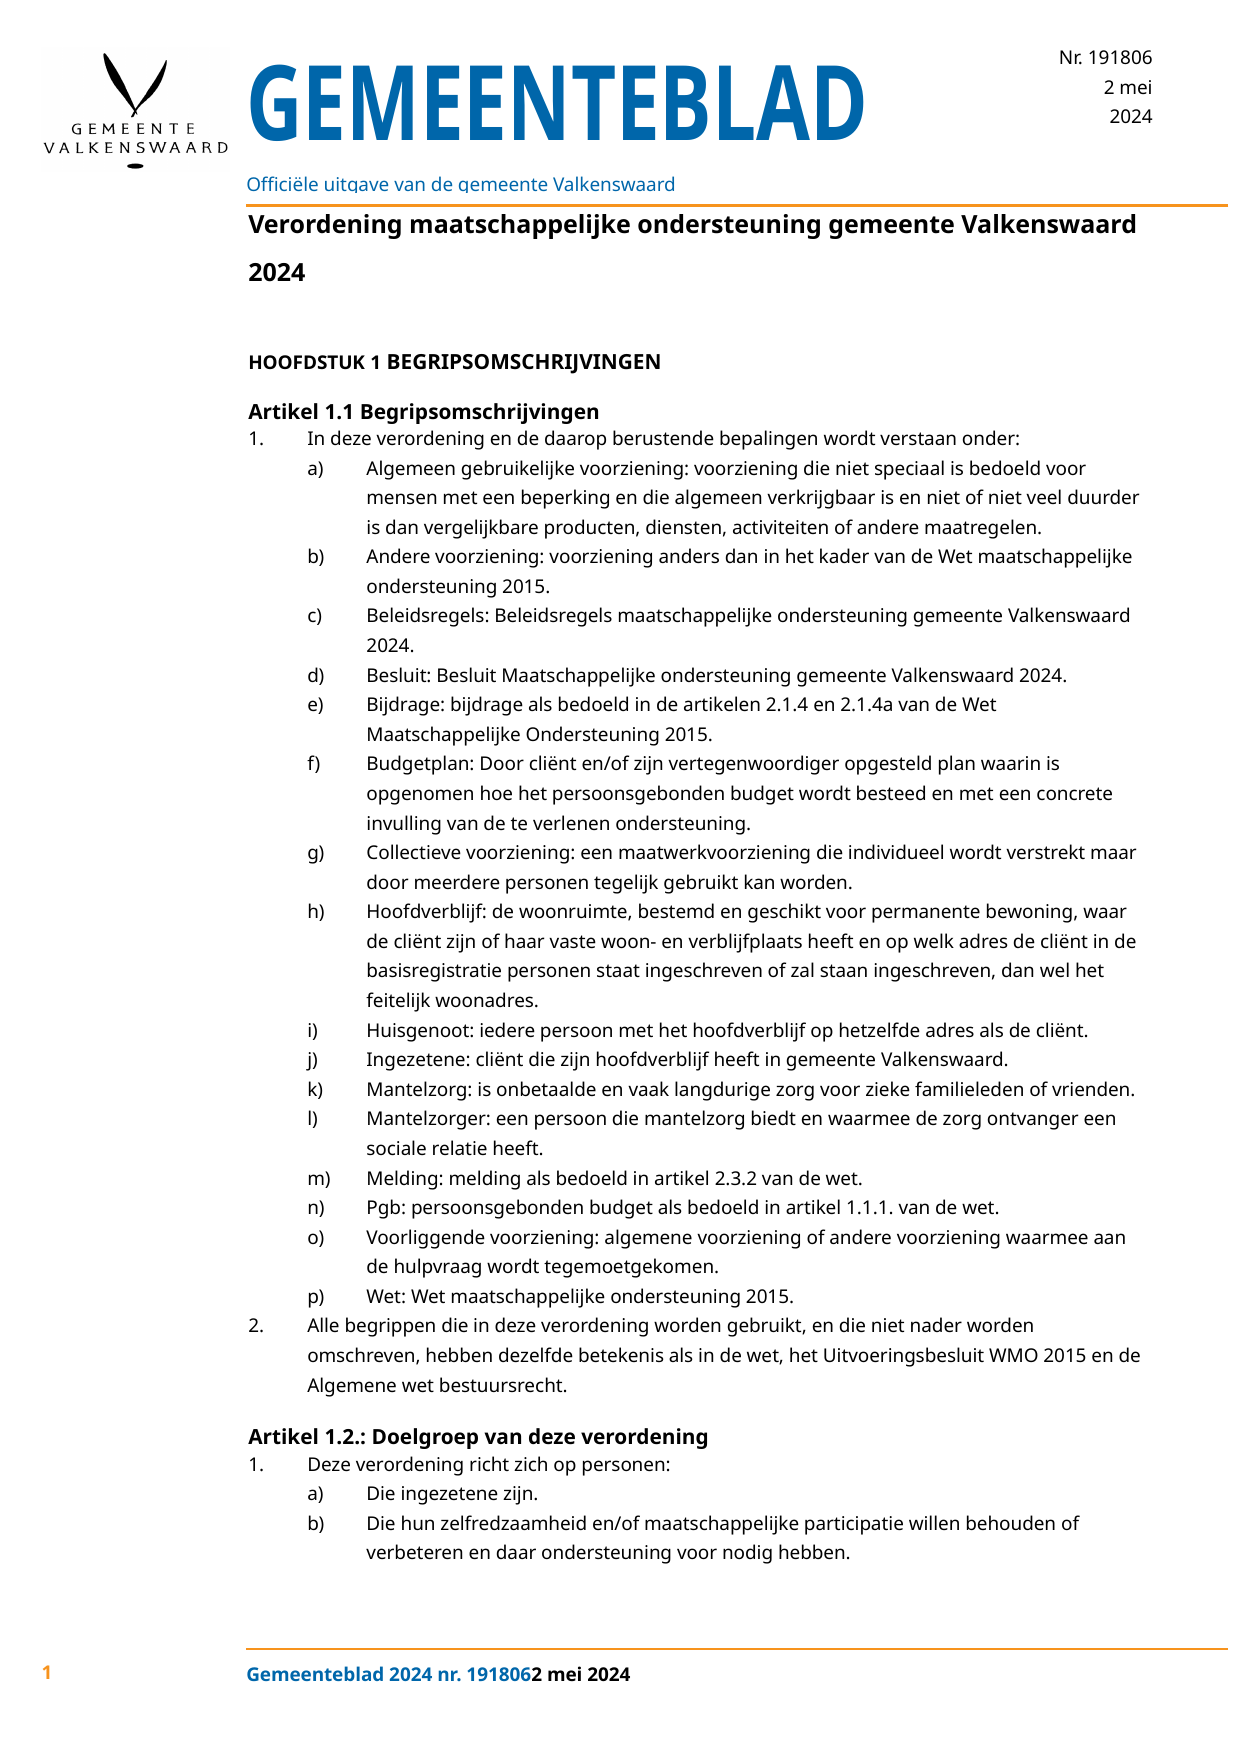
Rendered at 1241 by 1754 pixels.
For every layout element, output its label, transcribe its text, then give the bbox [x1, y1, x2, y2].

list Die hun zelfredzaamheid en/of maatschappelijke participatie willen behouden of verbeteren en daar ondersteuning voor nodig hebben. [307, 1510, 1152, 1565]
list Mantelzorger: een persoon die mantelzorg biedt en waarmee de zorg ontvanger een sociale relatie heeft. [307, 1106, 1152, 1161]
list Budgetplan: Door cliënt en/of zijn vertegenwoordiger opgesteld plan waarin is opgenomen hoe het persoonsgebonden budget wordt besteed en met een concrete invulling van de te verlenen ondersteuning. [307, 751, 1152, 836]
list Wet: Wet maatschappelijke ondersteuning 2015. [307, 1283, 1152, 1309]
list Andere voorziening: voorziening anders dan in het kader van de Wet maatschappelijke ondersteuning 2015. [307, 543, 1152, 599]
text Artikel 1.2.: Doelgroep van deze verordening [248, 1422, 1152, 1451]
list Deze verordening richt zich op personen: [248, 1451, 1152, 1476]
list Die ingezetene zijn. [307, 1480, 1152, 1506]
list Huisgenoot: iedere persoon met het hoofdverblijf op hetzelfde adres als de cliënt. [307, 1017, 1152, 1043]
list Hoofdverblijf: de woonruimte, bestemd en geschikt voor permanente bewoning, waar de cliënt zijn of haar vaste woon- en verblijfplaats heeft en op welk adres de cliënt in de basisregistratie personen staat ingeschreven of zal staan ingeschreven, dan wel het feitelijk woonadres. [307, 898, 1152, 1013]
text Artikel 1.1 Begripsomschrijvingen [248, 397, 1152, 425]
text Verordening maatschappelijke ondersteuning gemeente Valkenswaard 2024 [248, 207, 1152, 288]
list Alle begrippen die in deze verordening worden gebruikt, en die niet nader worden omschreven, hebben dezelfde betekenis als in de wet, het Uitvoeringsbesluit WMO 2015 en de Algemene wet bestuursrecht. [248, 1313, 1152, 1398]
list Pgb: persoonsgebonden budget als bedoeld in artikel 1.1.1. van de wet. [307, 1194, 1152, 1220]
list Melding: melding als bedoeld in artikel 2.3.2 van de wet. [307, 1165, 1152, 1191]
list In deze verordening en de daarop berustende bepalingen wordt verstaan onder: [248, 425, 1152, 451]
list Algemeen gebruikelijke voorziening: voorziening die niet speciaal is bedoeld voor mensen met een beperking en die algemeen verkrijgbaar is en niet of niet veel duurder is dan vergelijkbare producten, diensten, activiteiten of andere maatregelen. [307, 455, 1152, 540]
text HOOFDSTUK 1 BEGRIPSOMSCHRIJVINGEN [248, 347, 1152, 376]
picture [41, 47, 231, 172]
list Bijdrage: bijdrage als bedoeld in de artikelen 2.1.4 en 2.1.4a van de Wet Maatschappelijke Ondersteuning 2015. [307, 691, 1152, 747]
list Besluit: Besluit Maatschappelijke ondersteuning gemeente Valkenswaard 2024. [307, 662, 1152, 688]
list Mantelzorg: is onbetaalde en vaak langdurige zorg voor zieke familieleden of vrienden. [307, 1076, 1152, 1102]
list Voorliggende voorziening: algemene voorziening of andere voorziening waarmee aan de hulpvraag wordt tegemoetgekomen. [307, 1224, 1152, 1279]
list Ingezetene: cliënt die zijn hoofdverblijf heeft in gemeente Valkenswaard. [307, 1046, 1152, 1072]
list Beleidsregels: Beleidsregels maatschappelijke ondersteuning gemeente Valkenswaard 2024. [307, 603, 1152, 658]
list Collectieve voorziening: een maatwerkvoorziening die individueel wordt verstrekt maar door meerdere personen tegelijk gebruikt kan worden. [307, 839, 1152, 895]
